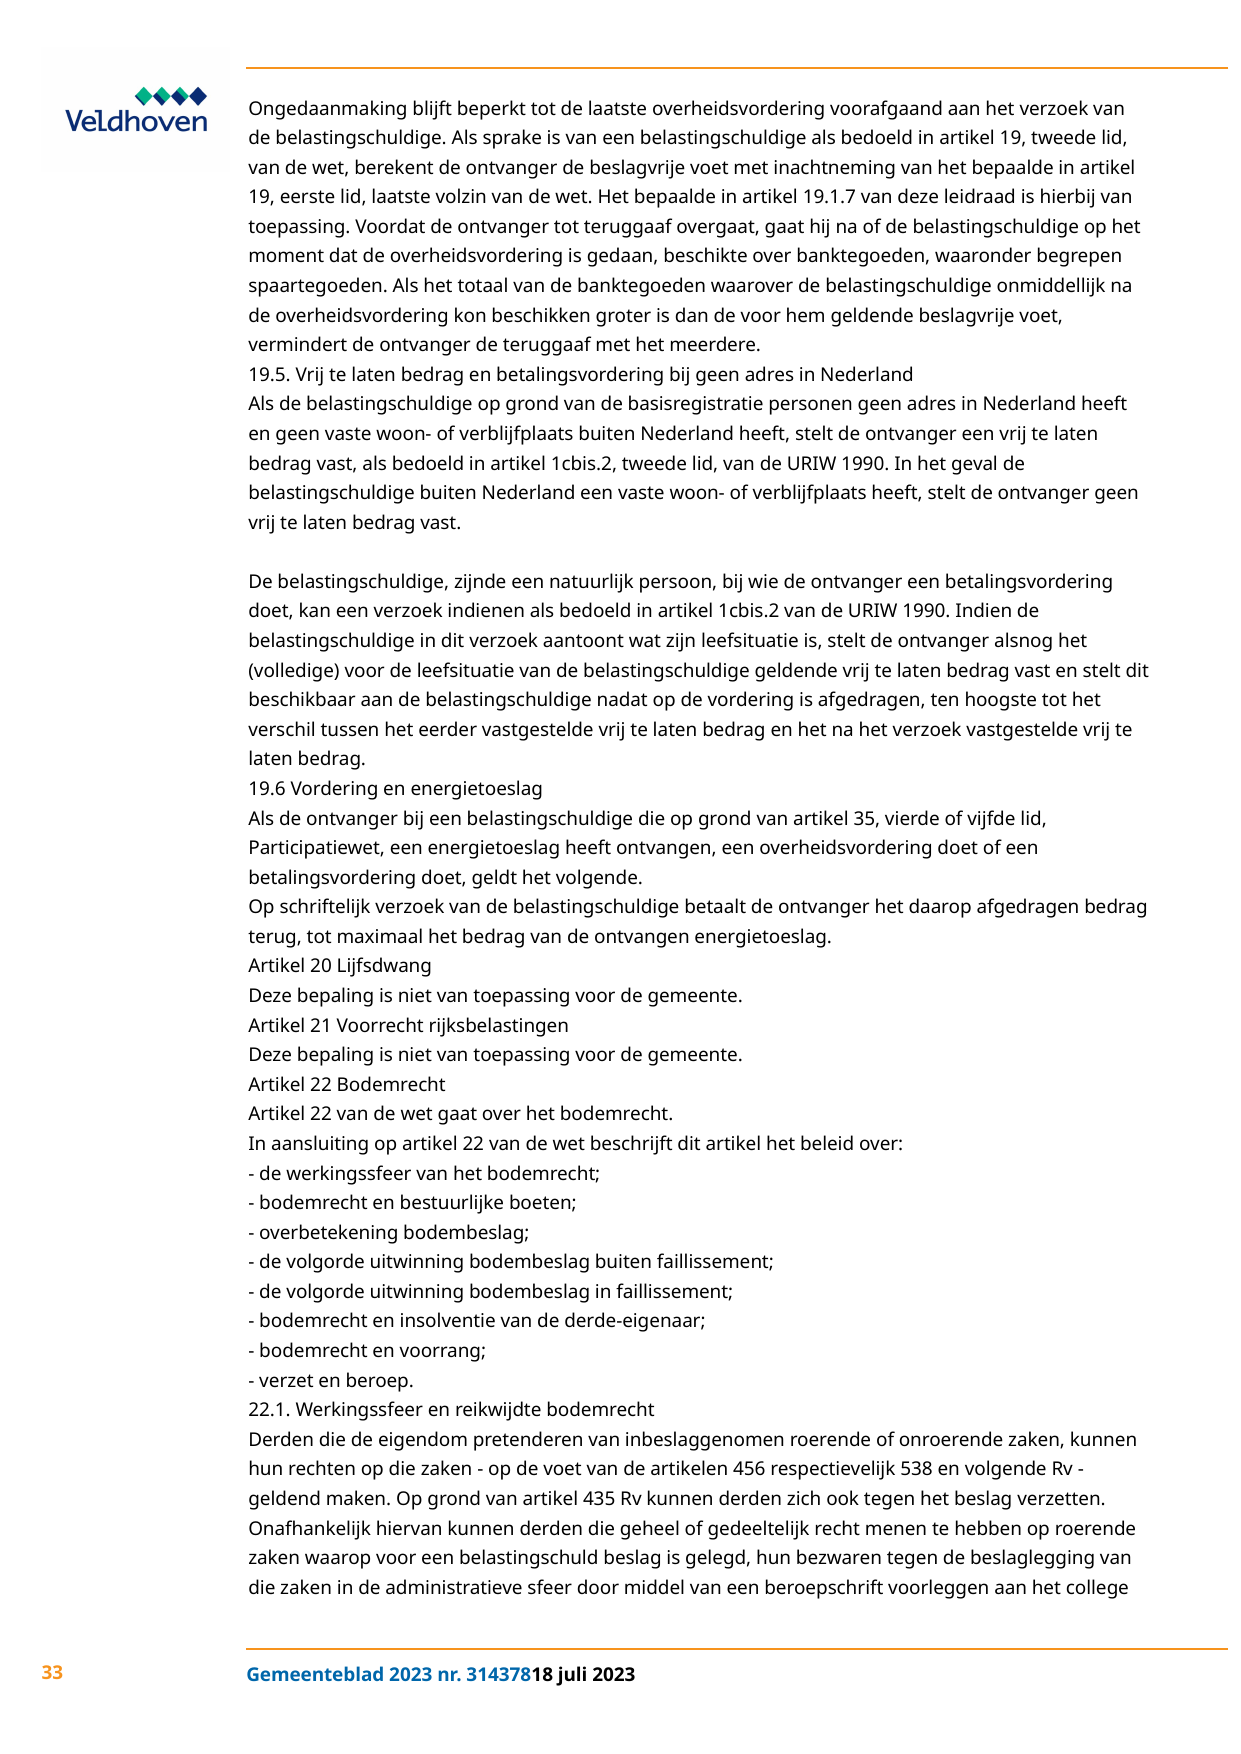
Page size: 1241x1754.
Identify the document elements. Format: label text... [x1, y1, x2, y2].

text Artikel 21 Voorrecht rijksbelastingen [248, 1012, 1152, 1038]
text - de volgorde uitwinning bodembeslag in faillissement; [248, 1278, 1152, 1304]
text Als de ontvanger bij een belastingschuldige die op grond van artikel 35, vierde of vijfde lid, Participatiewet, een energietoeslag heeft ontvangen, een overheidsvordering doet of een betalingsvordering doet, geldt het volgende. [248, 805, 1152, 890]
text - verzet en beroep. [248, 1367, 1152, 1393]
text De belastingschuldige, zijnde een natuurlijk persoon, bij wie de ontvanger een betalingsvordering doet, kan een verzoek indienen als bedoeld in artikel 1cbis.2 van de URIW 1990. Indien de belastingschuldige in dit verzoek aantoont wat zijn leefsituatie is, stelt de ontvanger alsnog het (volledige) voor de leefsituatie van de belastingschuldige geldende vrij te laten bedrag vast en stelt dit beschikbaar aan de belastingschuldige nadat op de vordering is afgedragen, ten hoogste tot het verschil tussen het eerder vastgestelde vrij te laten bedrag en het na het verzoek vastgestelde vrij te laten bedrag. [248, 568, 1152, 771]
text Deze bepaling is niet van toepassing voor de gemeente. [248, 1041, 1152, 1067]
text Als de belastingschuldige op grond van de basisregistratie personen geen adres in Nederland heeft en geen vaste woon- of verblijfplaats buiten Nederland heeft, stelt de ontvanger een vrij te laten bedrag vast, als bedoeld in artikel 1cbis.2, tweede lid, van de URIW 1990. In het geval de belastingschuldige buiten Nederland een vaste woon- of verblijfplaats heeft, stelt de ontvanger geen vrij te laten bedrag vast. [248, 391, 1152, 535]
text Artikel 20 Lijfsdwang [248, 953, 1152, 978]
text - bodemrecht en bestuurlijke boeten; [248, 1189, 1152, 1215]
text - de volgorde uitwinning bodembeslag buiten faillissement; [248, 1248, 1152, 1274]
text 22.1. Werkingssfeer en reikwijdte bodemrecht [248, 1396, 1152, 1422]
text - bodemrecht en voorrang; [248, 1337, 1152, 1363]
picture [41, 47, 231, 172]
text Ongedaanmaking blijft beperkt tot de laatste overheidsvordering voorafgaand aan het verzoek van de belastingschuldige. Als sprake is van een belastingschuldige als bedoeld in artikel 19, tweede lid, van de wet, berekent de ontvanger de beslagvrije voet met inachtneming van het bepaalde in artikel 19, eerste lid, laatste volzin van de wet. Het bepaalde in artikel 19.1.7 van deze leidraad is hierbij van toepassing. Voordat de ontvanger tot teruggaaf overgaat, gaat hij na of de belastingschuldige op het moment dat de overheidsvordering is gedaan, beschikte over banktegoeden, waaronder begrepen spaartegoeden. Als het totaal van de banktegoeden waarover de belastingschuldige onmiddellijk na de overheidsvordering kon beschikken groter is dan de voor hem geldende beslagvrije voet, vermindert de ontvanger de teruggaaf met het meerdere. [248, 95, 1152, 357]
text - overbetekening bodembeslag; [248, 1219, 1152, 1245]
text - de werkingssfeer van het bodemrecht; [248, 1160, 1152, 1186]
text 19.5. Vrij te laten bedrag en betalingsvordering bij geen adres in Nederland [248, 361, 1152, 387]
text In aansluiting op artikel 22 van de wet beschrijft dit artikel het beleid over: [248, 1130, 1152, 1156]
text Op schriftelijk verzoek van de belastingschuldige betaalt de ontvanger het daarop afgedragen bedrag terug, tot maximaal het bedrag van de ontvangen energietoeslag. [248, 893, 1152, 949]
text Derden die de eigendom pretenderen van inbeslaggenomen roerende of onroerende zaken, kunnen hun rechten op die zaken - op de voet van de artikelen 456 respectievelijk 538 en volgende Rv - geldend maken. Op grond van artikel 435 Rv kunnen derden zich ook tegen het beslag verzetten. [248, 1426, 1152, 1511]
text Deze bepaling is niet van toepassing voor de gemeente. [248, 982, 1152, 1008]
text Onafhankelijk hiervan kunnen derden die geheel of gedeeltelijk recht menen te hebben op roerende zaken waarop voor een belastingschuld beslag is gelegd, hun bezwaren tegen de beslaglegging van die zaken in de administratieve sfeer door middel van een beroepschrift voorleggen aan het college [248, 1515, 1152, 1600]
text - bodemrecht en insolventie van de derde-eigenaar; [248, 1308, 1152, 1333]
text Artikel 22 Bodemrecht [248, 1071, 1152, 1097]
text 19.6 Vordering en energietoeslag [248, 775, 1152, 801]
text Artikel 22 van de wet gaat over het bodemrecht. [248, 1101, 1152, 1126]
